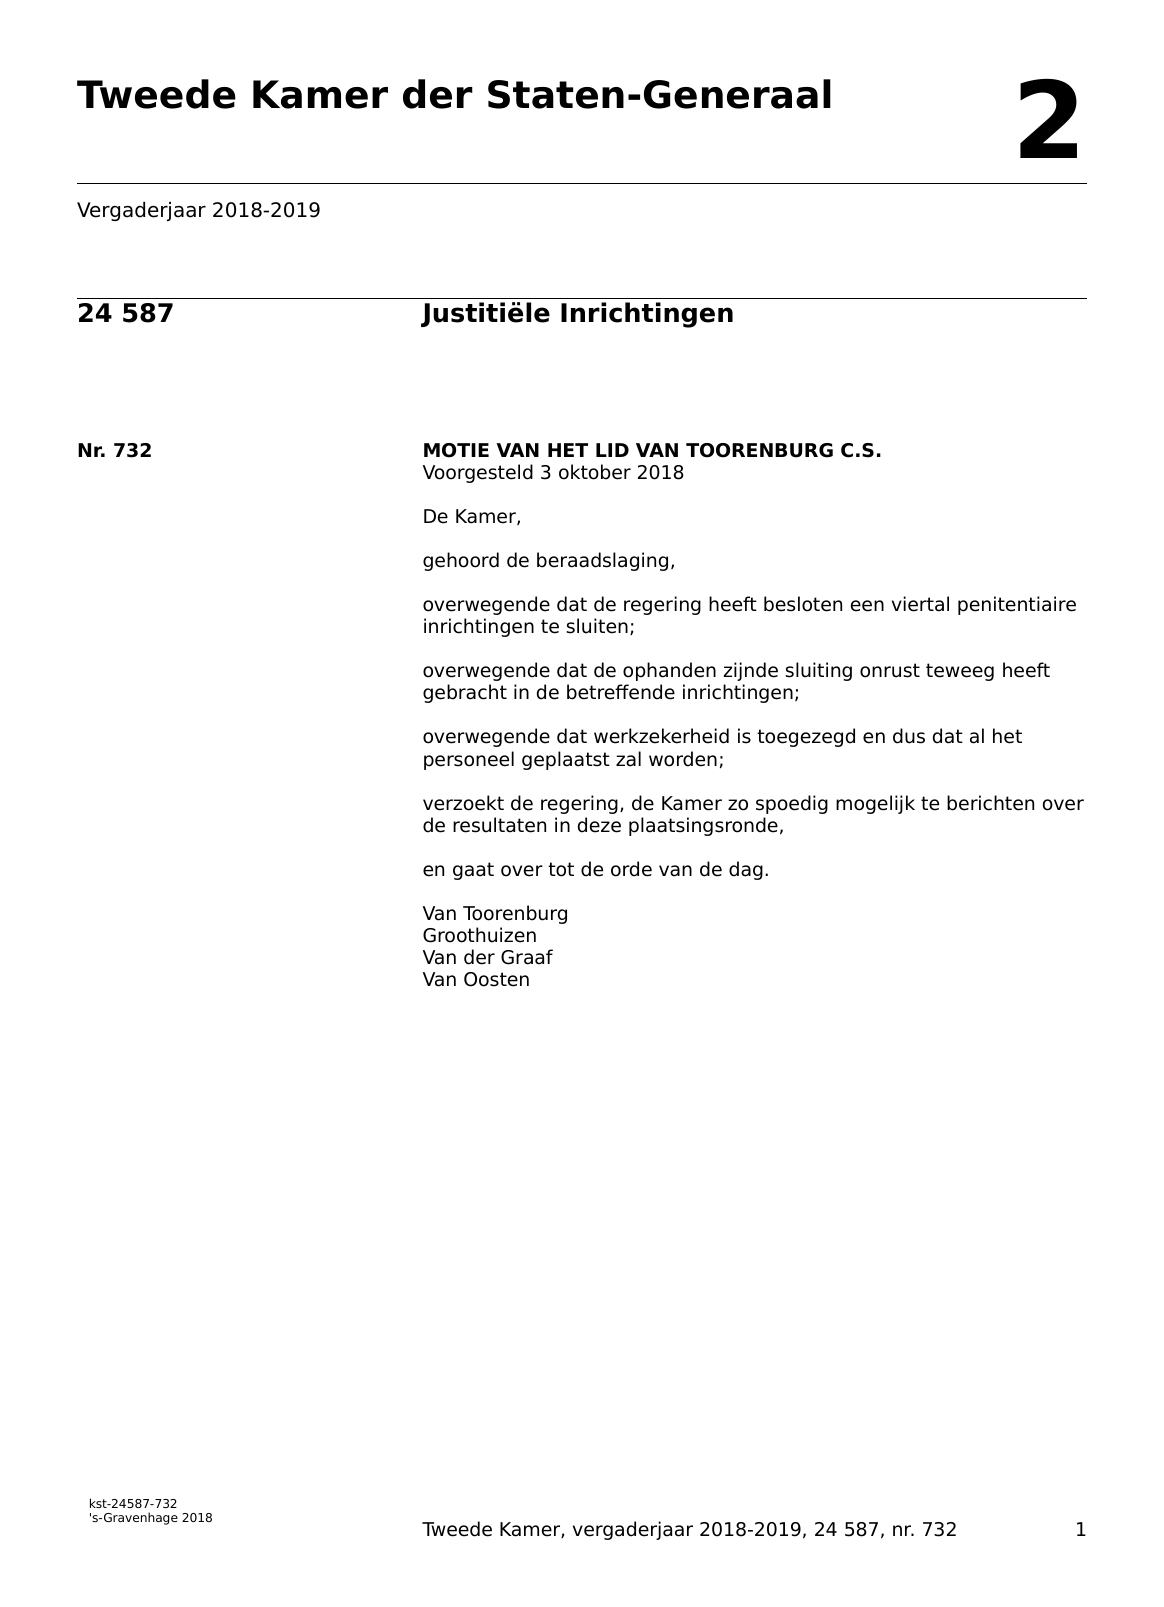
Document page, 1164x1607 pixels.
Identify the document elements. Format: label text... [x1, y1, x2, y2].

text overwegende dat de regering heeft besloten een viertal penitentiaire inrichtingen te sluiten; [422, 594, 1087, 638]
text Voorgesteld 3 oktober 2018 [422, 462, 1087, 484]
table_header 2 [886, 59, 1087, 183]
text gehoord de beraadslaging, [422, 550, 1087, 572]
text verzoekt de regering, de Kamer zo spoedig mogelijk te berichten over de resultaten in deze plaatsingsronde, [422, 793, 1087, 837]
subtitle 24 587 Justitiële Inrichtingen [77, 299, 1087, 329]
text Van der Graaf [422, 947, 1087, 969]
text Groothuizen [422, 925, 1087, 947]
table_header Tweede Kamer der Staten-Generaal [77, 59, 886, 183]
text kst-24587-732 [88, 1497, 323, 1511]
text Van Toorenburg [422, 903, 1087, 925]
table_cell Vergaderjaar 2018-2019 [77, 184, 1087, 298]
subtitle Nr. 732 MOTIE VAN HET LID VAN TOORENBURG C.S. [77, 440, 1087, 462]
text overwegende dat de ophanden zijnde sluiting onrust teweeg heeft gebracht in de betreffende inrichtingen; [422, 660, 1087, 704]
text overwegende dat werkzekerheid is toegezegd en dus dat al het personeel geplaatst zal worden; [422, 726, 1087, 770]
text en gaat over tot de orde van de dag. [422, 859, 1087, 881]
text Van Oosten [422, 969, 1087, 991]
text 's-Gravenhage 2018 [88, 1511, 323, 1525]
text De Kamer, [422, 506, 1087, 528]
